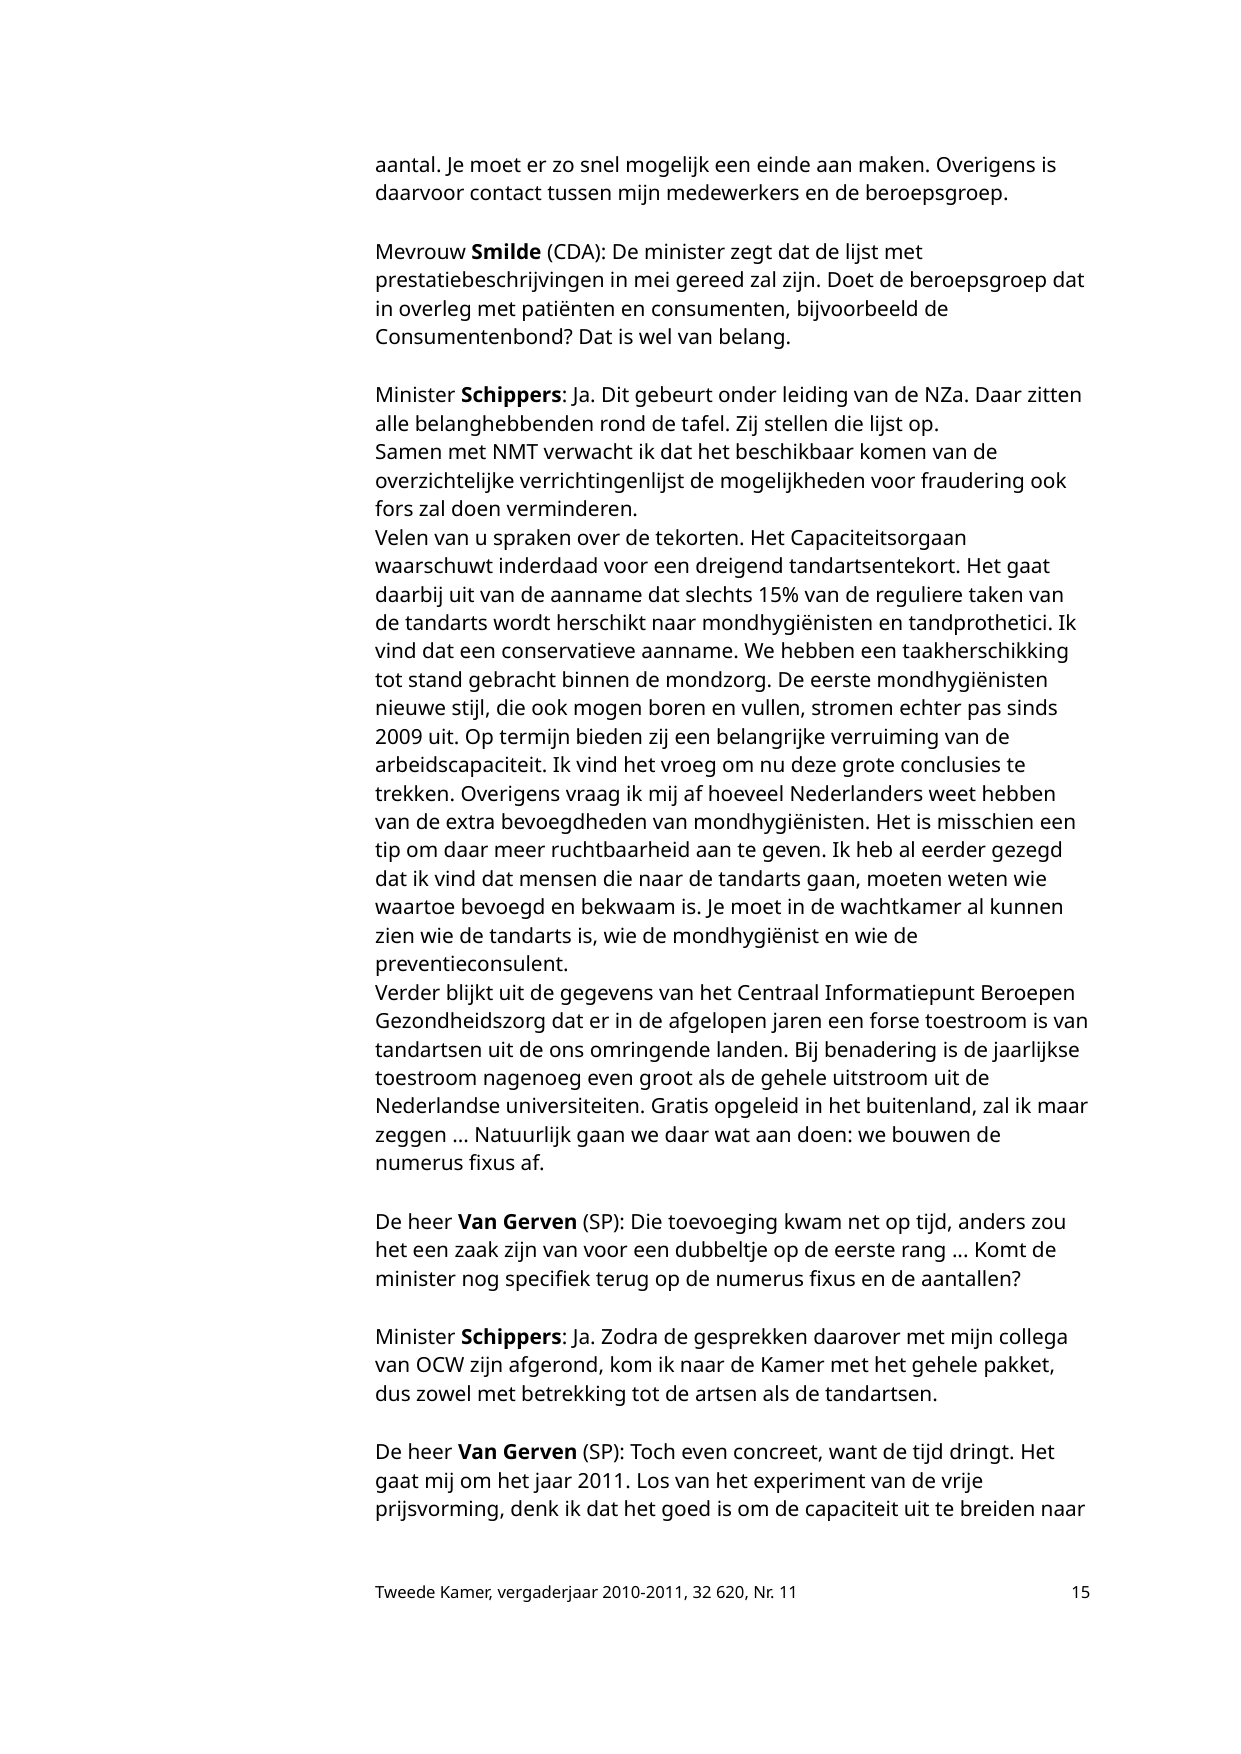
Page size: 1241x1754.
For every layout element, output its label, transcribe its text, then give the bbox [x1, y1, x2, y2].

text Samen met NMT verwacht ik dat het beschikbaar komen van de overzichtelijke verrichtingenlijst de mogelijkheden voor fraudering ook fors zal doen verminderen. [375, 437, 1090, 523]
text Minister Schippers: Ja. Zodra de gesprekken daarover met mijn collega van OCW zijn afgerond, kom ik naar de Kamer met het gehele pakket, dus zowel met betrekking tot de artsen als de tandartsen. [375, 1322, 1090, 1407]
text aantal. Je moet er zo snel mogelijk een einde aan maken. Overigens is daarvoor contact tussen mijn medewerkers en de beroepsgroep. [375, 150, 1090, 207]
text De heer Van Gerven (SP): Toch even concreet, want de tijd dringt. Het gaat mij om het jaar 2011. Los van het experiment van de vrije prijsvorming, denk ik dat het goed is om de capaciteit uit te breiden naar [375, 1437, 1090, 1523]
text Verder blijkt uit de gegevens van het Centraal Informatiepunt Beroepen Gezondheidszorg dat er in de afgelopen jaren een forse toestroom is van tandartsen uit de ons omringende landen. Bij benadering is de jaarlijkse toestroom nagenoeg even groot als de gehele uitstroom uit de Nederlandse universiteiten. Gratis opgeleid in het buitenland, zal ik maar zeggen ... Natuurlijk gaan we daar wat aan doen: we bouwen de numerus fixus af. [375, 978, 1090, 1177]
text Mevrouw Smilde (CDA): De minister zegt dat de lijst met prestatiebeschrijvingen in mei gereed zal zijn. Doet de beroepsgroep dat in overleg met patiënten en consumenten, bijvoorbeeld de Consumentenbond? Dat is wel van belang. [375, 237, 1090, 351]
text De heer Van Gerven (SP): Die toevoeging kwam net op tijd, anders zou het een zaak zijn van voor een dubbeltje op de eerste rang ... Komt de minister nog specifiek terug op de numerus fixus en de aantallen? [375, 1207, 1090, 1292]
text Velen van u spraken over de tekorten. Het Capaciteitsorgaan waarschuwt inderdaad voor een dreigend tandartsentekort. Het gaat daarbij uit van de aanname dat slechts 15% van de reguliere taken van de tandarts wordt herschikt naar mondhygiënisten en tandprothetici. Ik vind dat een conservatieve aanname. We hebben een taakherschikking tot stand gebracht binnen de mondzorg. De eerste mondhygiënisten nieuwe stijl, die ook mogen boren en vullen, stromen echter pas sinds 2009 uit. Op termijn bieden zij een belangrijke verruiming van de arbeidscapaciteit. Ik vind het vroeg om nu deze grote conclusies te trekken. Overigens vraag ik mij af hoeveel Nederlanders weet hebben van de extra bevoegdheden van mondhygiënisten. Het is misschien een tip om daar meer ruchtbaarheid aan te geven. Ik heb al eerder gezegd dat ik vind dat mensen die naar de tandarts gaan, moeten weten wie waartoe bevoegd en bekwaam is. Je moet in de wachtkamer al kunnen zien wie de tandarts is, wie de mondhygiënist en wie de preventieconsulent. [375, 523, 1090, 978]
text Minister Schippers: Ja. Dit gebeurt onder leiding van de NZa. Daar zitten alle belanghebbenden rond de tafel. Zij stellen die lijst op. [375, 381, 1090, 437]
